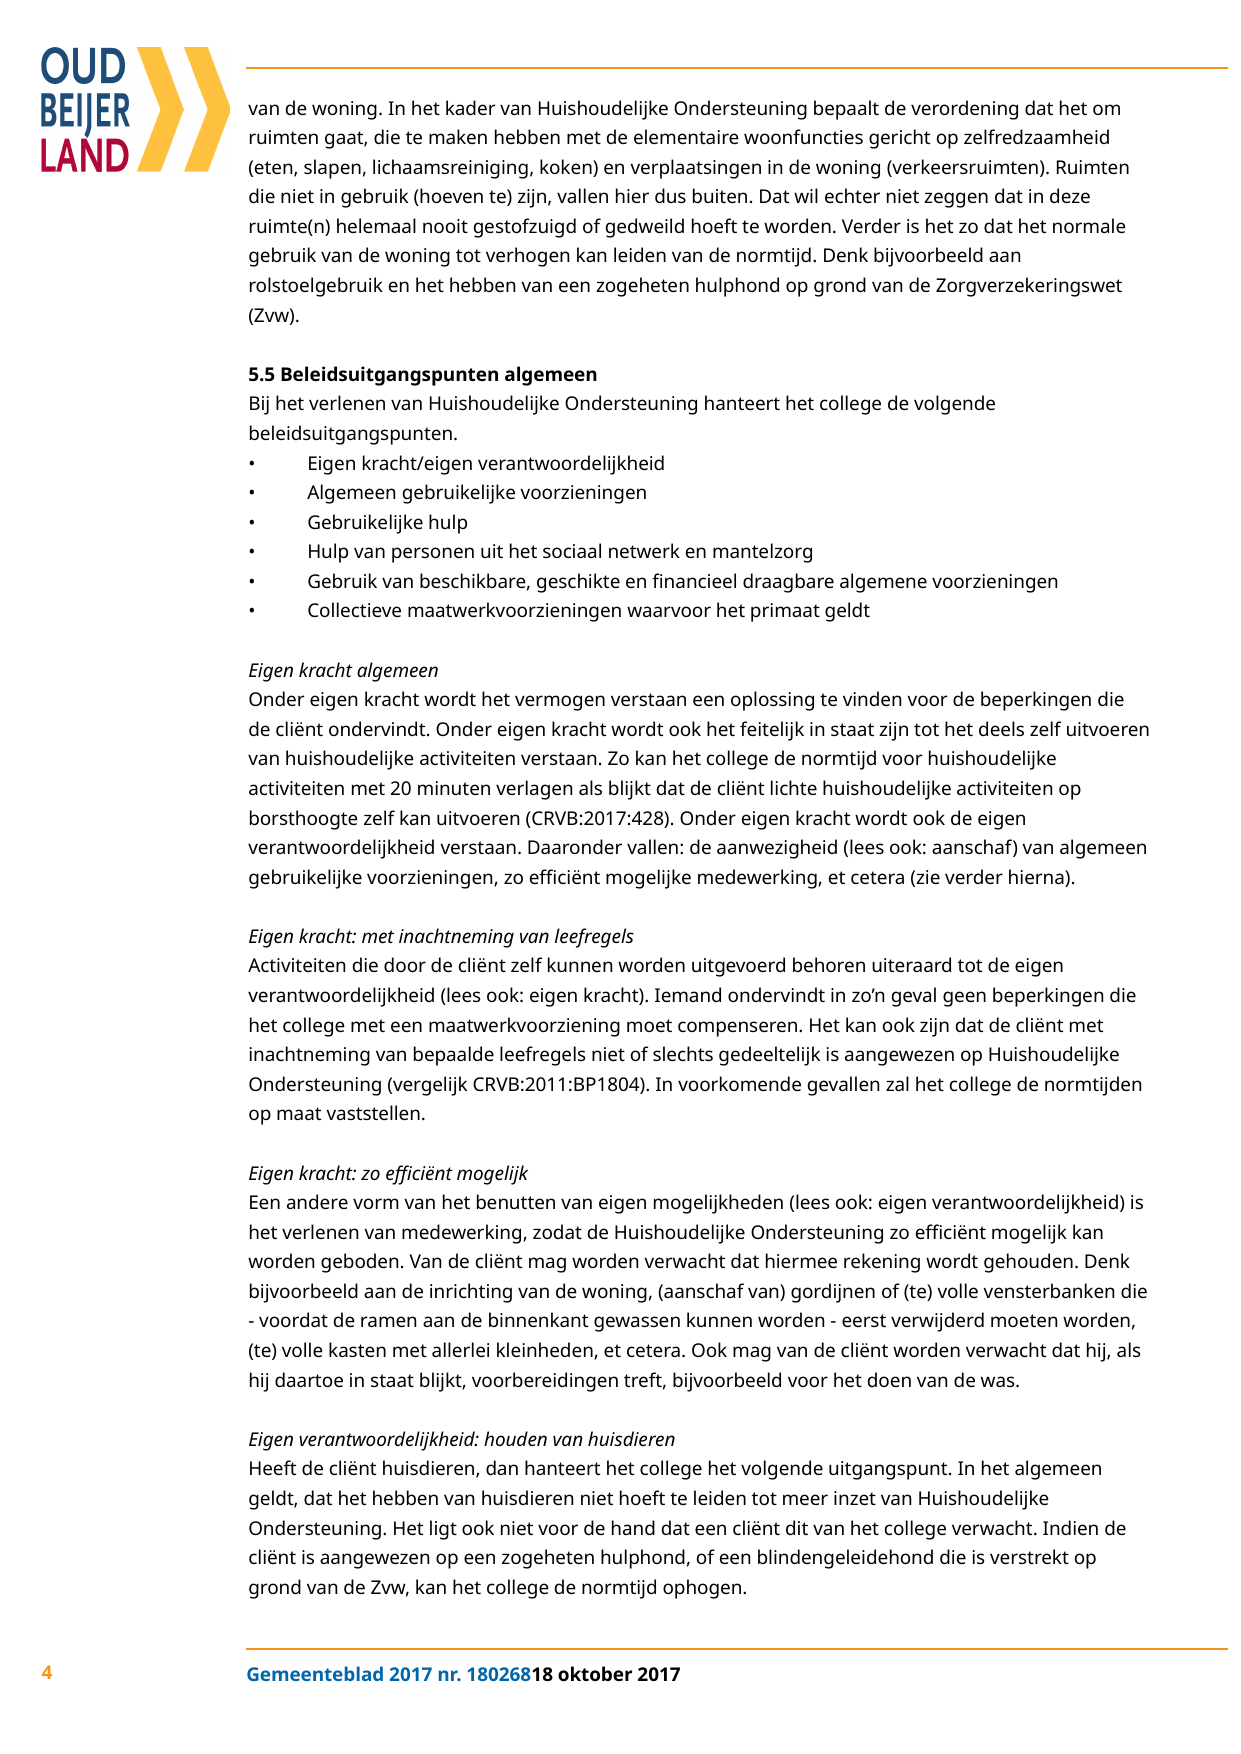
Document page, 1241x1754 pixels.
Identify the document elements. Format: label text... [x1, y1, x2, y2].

text Eigen verantwoordelijkheid: houden van huisdieren [248, 1426, 1152, 1452]
text Bij het verlenen van Huishoudelijke Ondersteuning hanteert het college de volgende beleidsuitgangspunten. [248, 391, 1152, 446]
text Eigen kracht algemeen [248, 657, 1152, 683]
text Activiteiten die door de cliënt zelf kunnen worden uitgevoerd behoren uiteraard tot de eigen verantwoordelijkheid (lees ook: eigen kracht). Iemand ondervindt in zo’n geval geen beperkingen die het college met een maatwerkvoorziening moet compenseren. Het kan ook zijn dat de cliënt met inachtneming van bepaalde leefregels niet of slechts gedeeltelijk is aangewezen op Huishoudelijke Ondersteuning (vergelijk CRVB:2011:BP1804). In voorkomende gevallen zal het college de normtijden op maat vaststellen. [248, 953, 1152, 1126]
text Eigen kracht: met inachtneming van leefregels [248, 923, 1152, 949]
list Gebruikelijke hulp [248, 509, 1152, 535]
text Heeft de cliënt huisdieren, dan hanteert het college het volgende uitgangspunt. In het algemeen geldt, dat het hebben van huisdieren niet hoeft te leiden tot meer inzet van Huishoudelijke Ondersteuning. Het ligt ook niet voor de hand dat een cliënt dit van het college verwacht. Indien de cliënt is aangewezen op een zogeheten hulphond, of een blindengeleidehond die is verstrekt op grond van de Zvw, kan het college de normtijd ophogen. [248, 1456, 1152, 1600]
text van de woning. In het kader van Huishoudelijke Ondersteuning bepaalt de verordening dat het om ruimten gaat, die te maken hebben met de elementaire woonfuncties gericht op zelfredzaamheid (eten, slapen, lichaamsreiniging, koken) en verplaatsingen in de woning (verkeersruimten). Ruimten die niet in gebruik (hoeven te) zijn, vallen hier dus buiten. Dat wil echter niet zeggen dat in deze ruimte(n) helemaal nooit gestofzuigd of gedweild hoeft te worden. Verder is het zo dat het normale gebruik van de woning tot verhogen kan leiden van de normtijd. Denk bijvoorbeeld aan rolstoelgebruik en het hebben van een zogeheten hulphond op grond van de Zorgverzekeringswet (Zvw). [248, 95, 1152, 328]
text 5.5 Beleidsuitgangspunten algemeen [248, 361, 1152, 387]
picture [41, 47, 231, 172]
list Gebruik van beschikbare, geschikte en financieel draagbare algemene voorzieningen [248, 568, 1152, 594]
text Onder eigen kracht wordt het vermogen verstaan een oplossing te vinden voor de beperkingen die de cliënt ondervindt. Onder eigen kracht wordt ook het feitelijk in staat zijn tot het deels zelf uitvoeren van huishoudelijke activiteiten verstaan. Zo kan het college de normtijd voor huishoudelijke activiteiten met 20 minuten verlagen als blijkt dat de cliënt lichte huishoudelijke activiteiten op borsthoogte zelf kan uitvoeren (CRVB:2017:428). Onder eigen kracht wordt ook de eigen verantwoordelijkheid verstaan. Daaronder vallen: de aanwezigheid (lees ook: aanschaf) van algemeen gebruikelijke voorzieningen, zo efficiënt mogelijke medewerking, et cetera (zie verder hierna). [248, 686, 1152, 890]
list Eigen kracht/eigen verantwoordelijkheid [248, 450, 1152, 476]
list Hulp van personen uit het sociaal netwerk en mantelzorg [248, 538, 1152, 564]
text Een andere vorm van het benutten van eigen mogelijkheden (lees ook: eigen verantwoordelijkheid) is het verlenen van medewerking, zodat de Huishoudelijke Ondersteuning zo efficiënt mogelijk kan worden geboden. Van de cliënt mag worden verwacht dat hiermee rekening wordt gehouden. Denk bijvoorbeeld aan de inrichting van de woning, (aanschaf van) gordijnen of (te) volle vensterbanken die - voordat de ramen aan de binnenkant gewassen kunnen worden - eerst verwijderd moeten worden, (te) volle kasten met allerlei kleinheden, et cetera. Ook mag van de cliënt worden verwacht dat hij, als hij daartoe in staat blijkt, voorbereidingen treft, bijvoorbeeld voor het doen van de was. [248, 1189, 1152, 1393]
list Collectieve maatwerkvoorzieningen waarvoor het primaat geldt [248, 598, 1152, 623]
text Eigen kracht: zo efficiënt mogelijk [248, 1160, 1152, 1186]
list Algemeen gebruikelijke voorzieningen [248, 479, 1152, 505]
